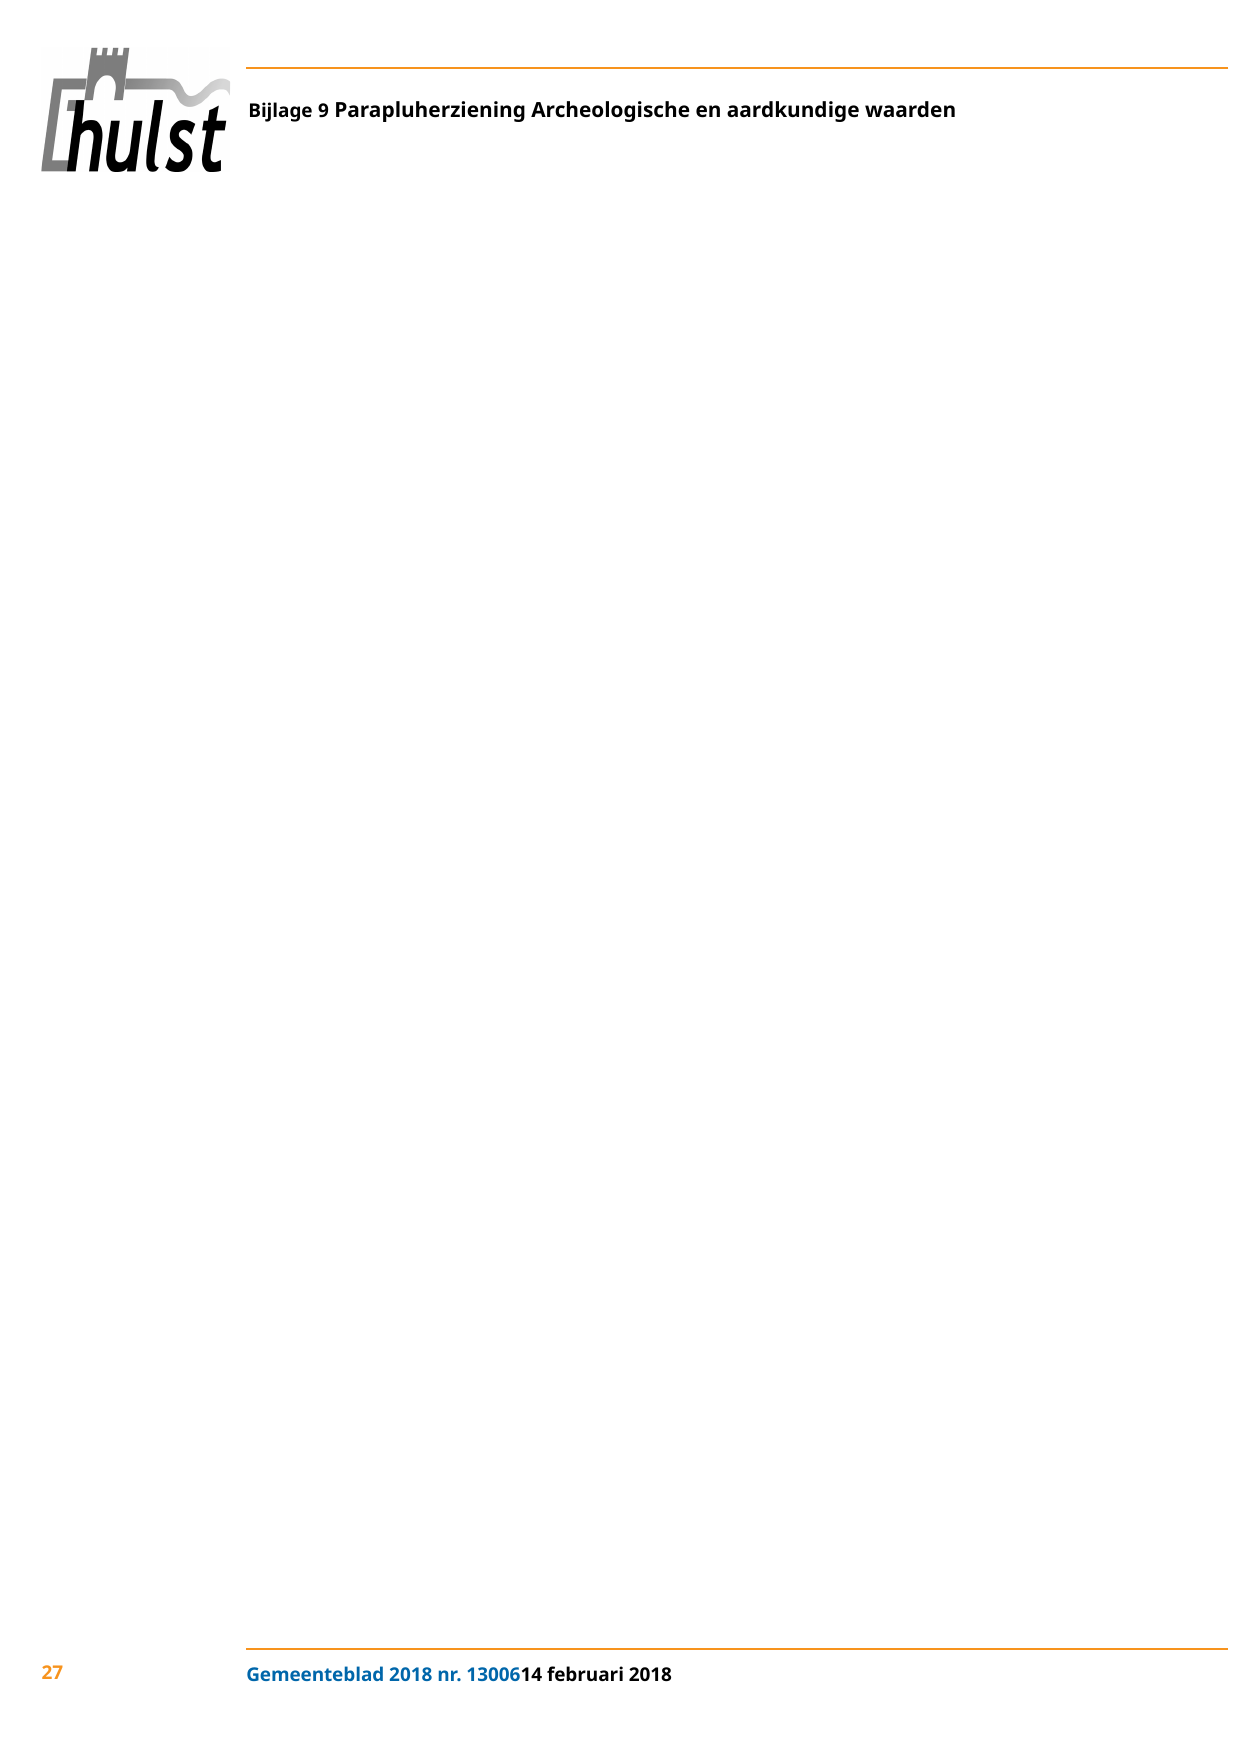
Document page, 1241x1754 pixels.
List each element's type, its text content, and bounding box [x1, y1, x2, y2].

picture [41, 47, 231, 172]
text Bijlage 9 Parapluherziening Archeologische en aardkundige waarden [248, 95, 1152, 123]
